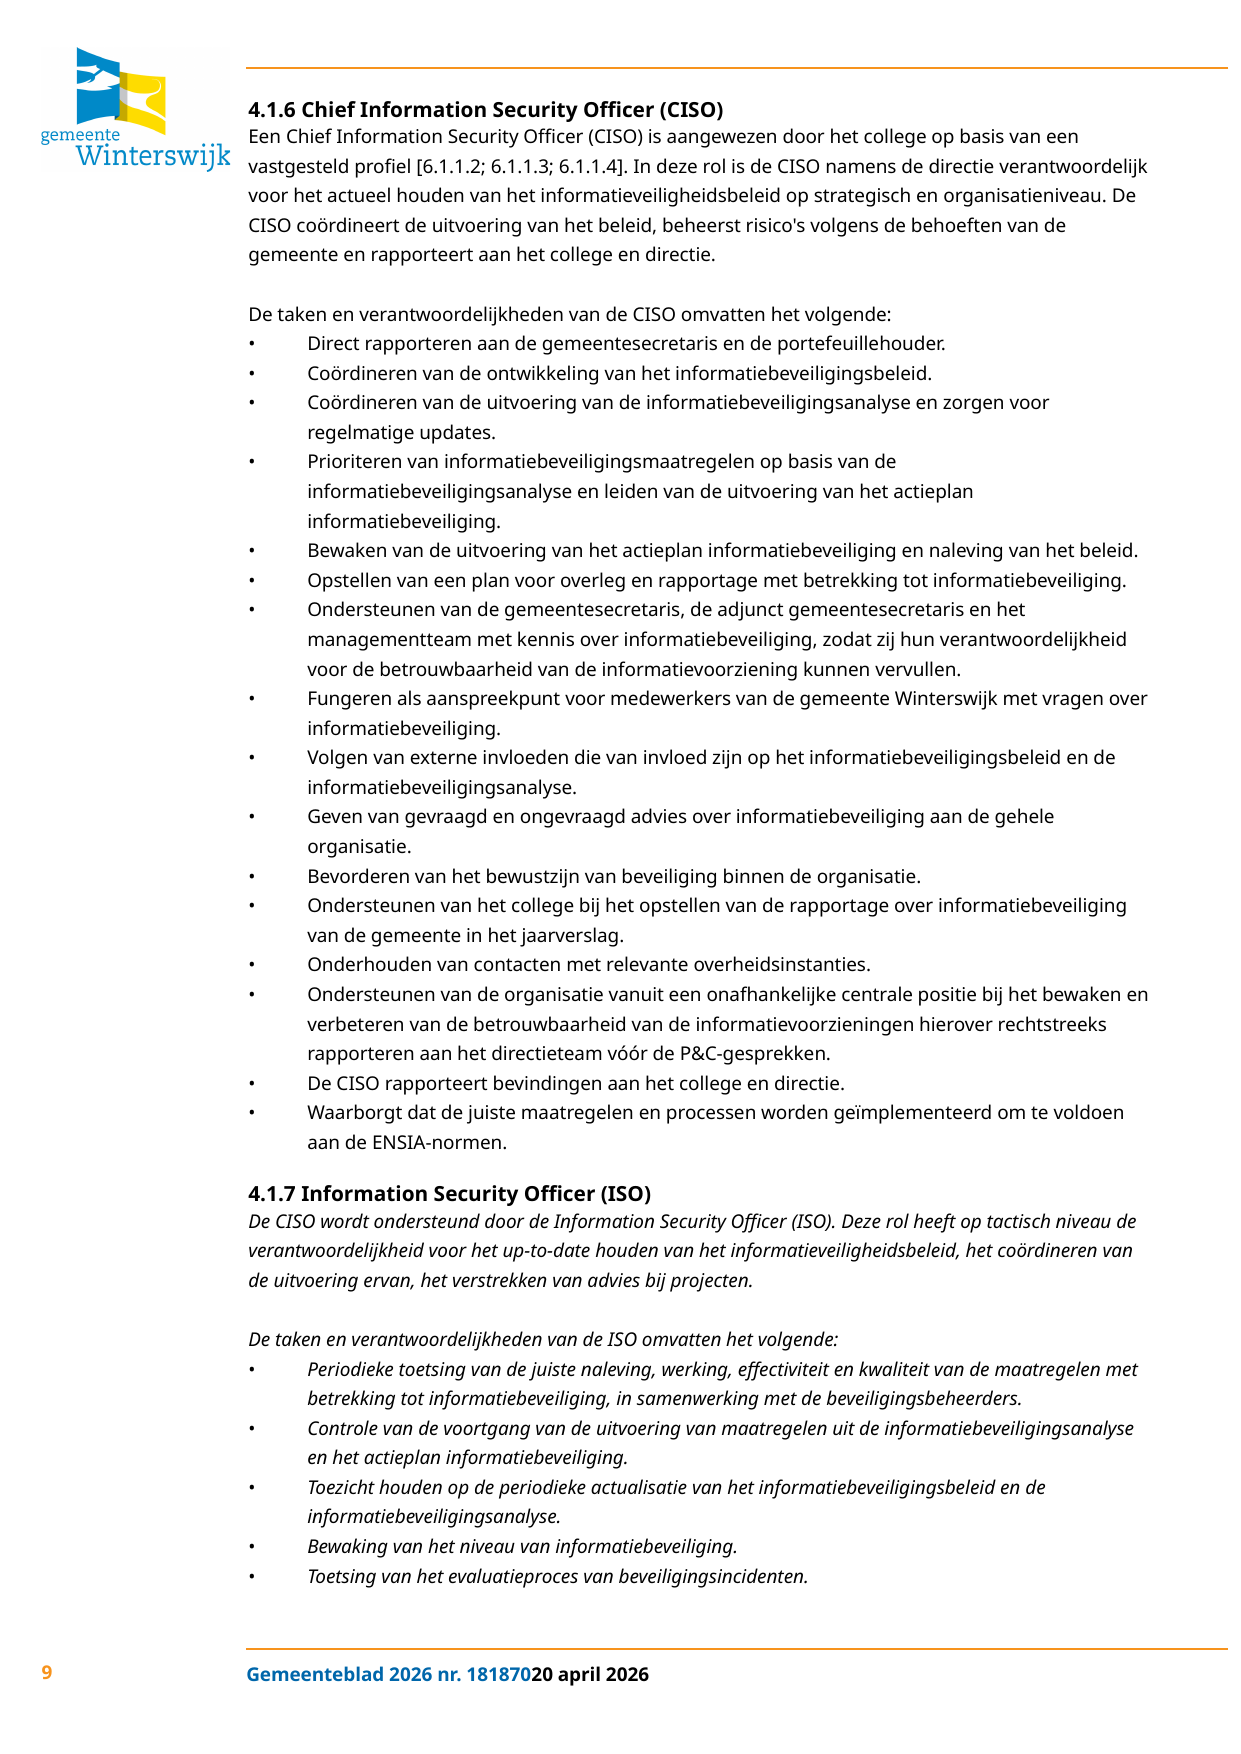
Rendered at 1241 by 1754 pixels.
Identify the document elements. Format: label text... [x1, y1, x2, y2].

list Controle van de voortgang van de uitvoering van maatregelen uit de informatiebeveiligingsanalyse en het actieplan informatiebeveiliging. [248, 1415, 1152, 1470]
list Bewaken van de uitvoering van het actieplan informatiebeveiliging en naleving van het beleid. [248, 537, 1152, 563]
list Ondersteunen van de organisatie vanuit een onafhankelijke centrale positie bij het bewaken en verbeteren van de betrouwbaarheid van de informatievoorzieningen hierover rechtstreeks rapporteren aan het directieteam vóór de P&C-gesprekken. [248, 981, 1152, 1066]
list Waarborgt dat de juiste maatregelen en processen worden geïmplementeerd om te voldoen aan de ENSIA-normen. [248, 1099, 1152, 1155]
list Onderhouden van contacten met relevante overheidsinstanties. [248, 952, 1152, 977]
list Bevorderen van het bewustzijn van beveiliging binnen de organisatie. [248, 863, 1152, 888]
list Periodieke toetsing van de juiste naleving, werking, effectiviteit en kwaliteit van de maatregelen met betrekking tot informatiebeveiliging, in samenwerking met de beveiligingsbeheerders. [248, 1356, 1152, 1411]
list Geven van gevraagd en ongevraagd advies over informatiebeveiliging aan de gehele organisatie. [248, 804, 1152, 859]
list Volgen van externe invloeden die van invloed zijn op het informatiebeveiligingsbeleid en de informatiebeveiligingsanalyse. [248, 744, 1152, 800]
text De taken en verantwoordelijkheden van de ISO omvatten het volgende: [248, 1326, 1152, 1352]
list Prioriteren van informatiebeveiligingsmaatregelen op basis van de informatiebeveiligingsanalyse en leiden van de uitvoering van het actieplan informatiebeveiliging. [248, 449, 1152, 533]
list Toetsing van het evaluatieproces van beveiligingsincidenten. [248, 1563, 1152, 1589]
list Bewaking van het niveau van informatiebeveiliging. [248, 1533, 1152, 1559]
text De CISO wordt ondersteund door de Information Security Officer (ISO). Deze rol heeft op tactisch niveau de verantwoordelijkheid voor het up-to-date houden van het informatieveiligheidsbeleid, het coördineren van de uitvoering ervan, het verstrekken van advies bij projecten. [248, 1208, 1152, 1293]
list Coördineren van de uitvoering van de informatiebeveiligingsanalyse en zorgen voor regelmatige updates. [248, 389, 1152, 445]
text 4.1.6 Chief Information Security Officer (CISO) [248, 95, 1152, 123]
list De CISO rapporteert bevindingen aan het college en directie. [248, 1070, 1152, 1096]
list Ondersteunen van de gemeentesecretaris, de adjunct gemeentesecretaris en het managementteam met kennis over informatiebeveiliging, zodat zij hun verantwoordelijkheid voor de betrouwbaarheid van de informatievoorziening kunnen vervullen. [248, 597, 1152, 681]
picture [41, 47, 231, 172]
text De taken en verantwoordelijkheden van de CISO omvatten het volgende: [248, 301, 1152, 326]
picture [225, 153, 231, 162]
list Fungeren als aanspreekpunt voor medewerkers van de gemeente Winterswijk met vragen over informatiebeveiliging. [248, 685, 1152, 741]
list Direct rapporteren aan de gemeentesecretaris en de portefeuillehouder. [248, 330, 1152, 356]
list Ondersteunen van het college bij het opstellen van de rapportage over informatiebeveiliging van de gemeente in het jaarverslag. [248, 892, 1152, 948]
text 4.1.7 Information Security Officer (ISO) [248, 1179, 1152, 1208]
list Coördineren van de ontwikkeling van het informatiebeveiligingsbeleid. [248, 360, 1152, 386]
text Een Chief Information Security Officer (CISO) is aangewezen door het college op basis van een vastgesteld profiel [6.1.1.2; 6.1.1.3; 6.1.1.4]. In deze rol is de CISO namens de directie verantwoordelijk voor het actueel houden van het informatieveiligheidsbeleid op strategisch en organisatieniveau. De CISO coördineert de uitvoering van het beleid, beheerst risico's volgens de behoeften van de gemeente en rapporteert aan het college en directie. [248, 123, 1152, 267]
list Opstellen van een plan voor overleg en rapportage met betrekking tot informatiebeveiliging. [248, 567, 1152, 593]
list Toezicht houden op de periodieke actualisatie van het informatiebeveiligingsbeleid en de informatiebeveiligingsanalyse. [248, 1474, 1152, 1529]
